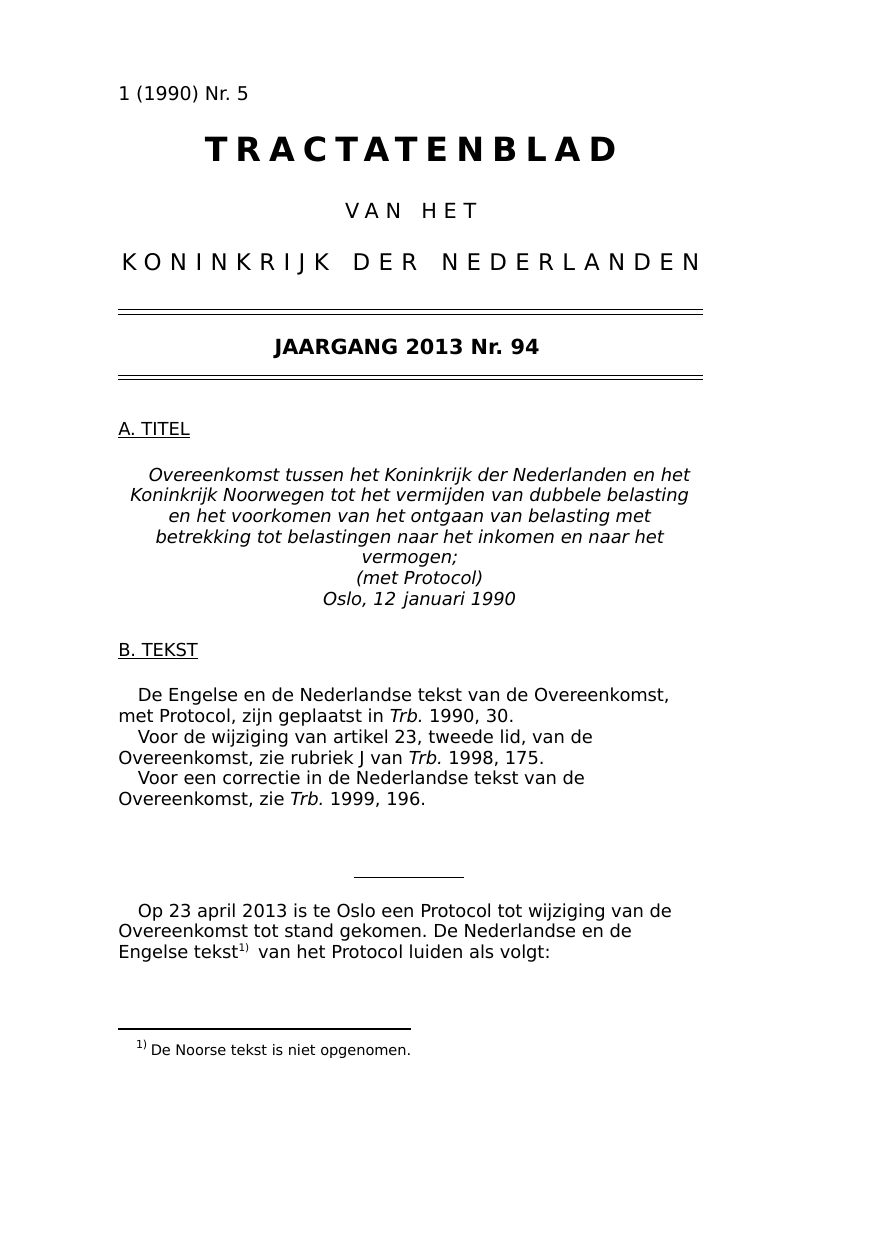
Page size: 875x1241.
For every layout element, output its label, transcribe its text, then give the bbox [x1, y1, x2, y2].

text KONINKRIJK DER NEDERLANDEN [118, 249, 703, 276]
subtitle B. TEKST [118, 639, 703, 660]
text De Noorse tekst is niet opgenomen. [118, 1038, 703, 1060]
text (met Protocol) [118, 568, 703, 589]
text VAN HET [118, 199, 703, 223]
text JAARGANG 2013 Nr. 94 [118, 335, 703, 359]
text Oslo, 12 januari 1990 [118, 589, 703, 609]
text 1 (1990) Nr. 5 [118, 83, 703, 105]
text Voor een correctie in de Nederlandse tekst van de Overeenkomst, zie Trb. 1999, 196. [118, 768, 703, 810]
text Voor de wijziging van artikel 23, tweede lid, van de Overeenkomst, zie rubriek J van Trb. 1998, 175. [118, 727, 703, 768]
text Overeenkomst tussen het Koninkrijk der Nederlanden en het Koninkrijk Noorwegen tot het vermijden van dubbele belasting en het voorkomen van het ontgaan van belasting met betrekking tot belastingen naar het inkomen en naar het vermogen; [118, 464, 703, 568]
text De Engelse en de Nederlandse tekst van de Overeenkomst, met Protocol, zijn geplaatst in Trb. 1990, 30. [118, 685, 703, 727]
text Op 23 april 2013 is te Oslo een Protocol tot wijziging van de Overeenkomst tot stand gekomen. De Nederlandse en de Engelse tekst van het Protocol luiden als volgt: [118, 900, 703, 963]
text TRACTATENBLAD [118, 130, 703, 169]
subtitle A. TITEL [118, 419, 703, 439]
